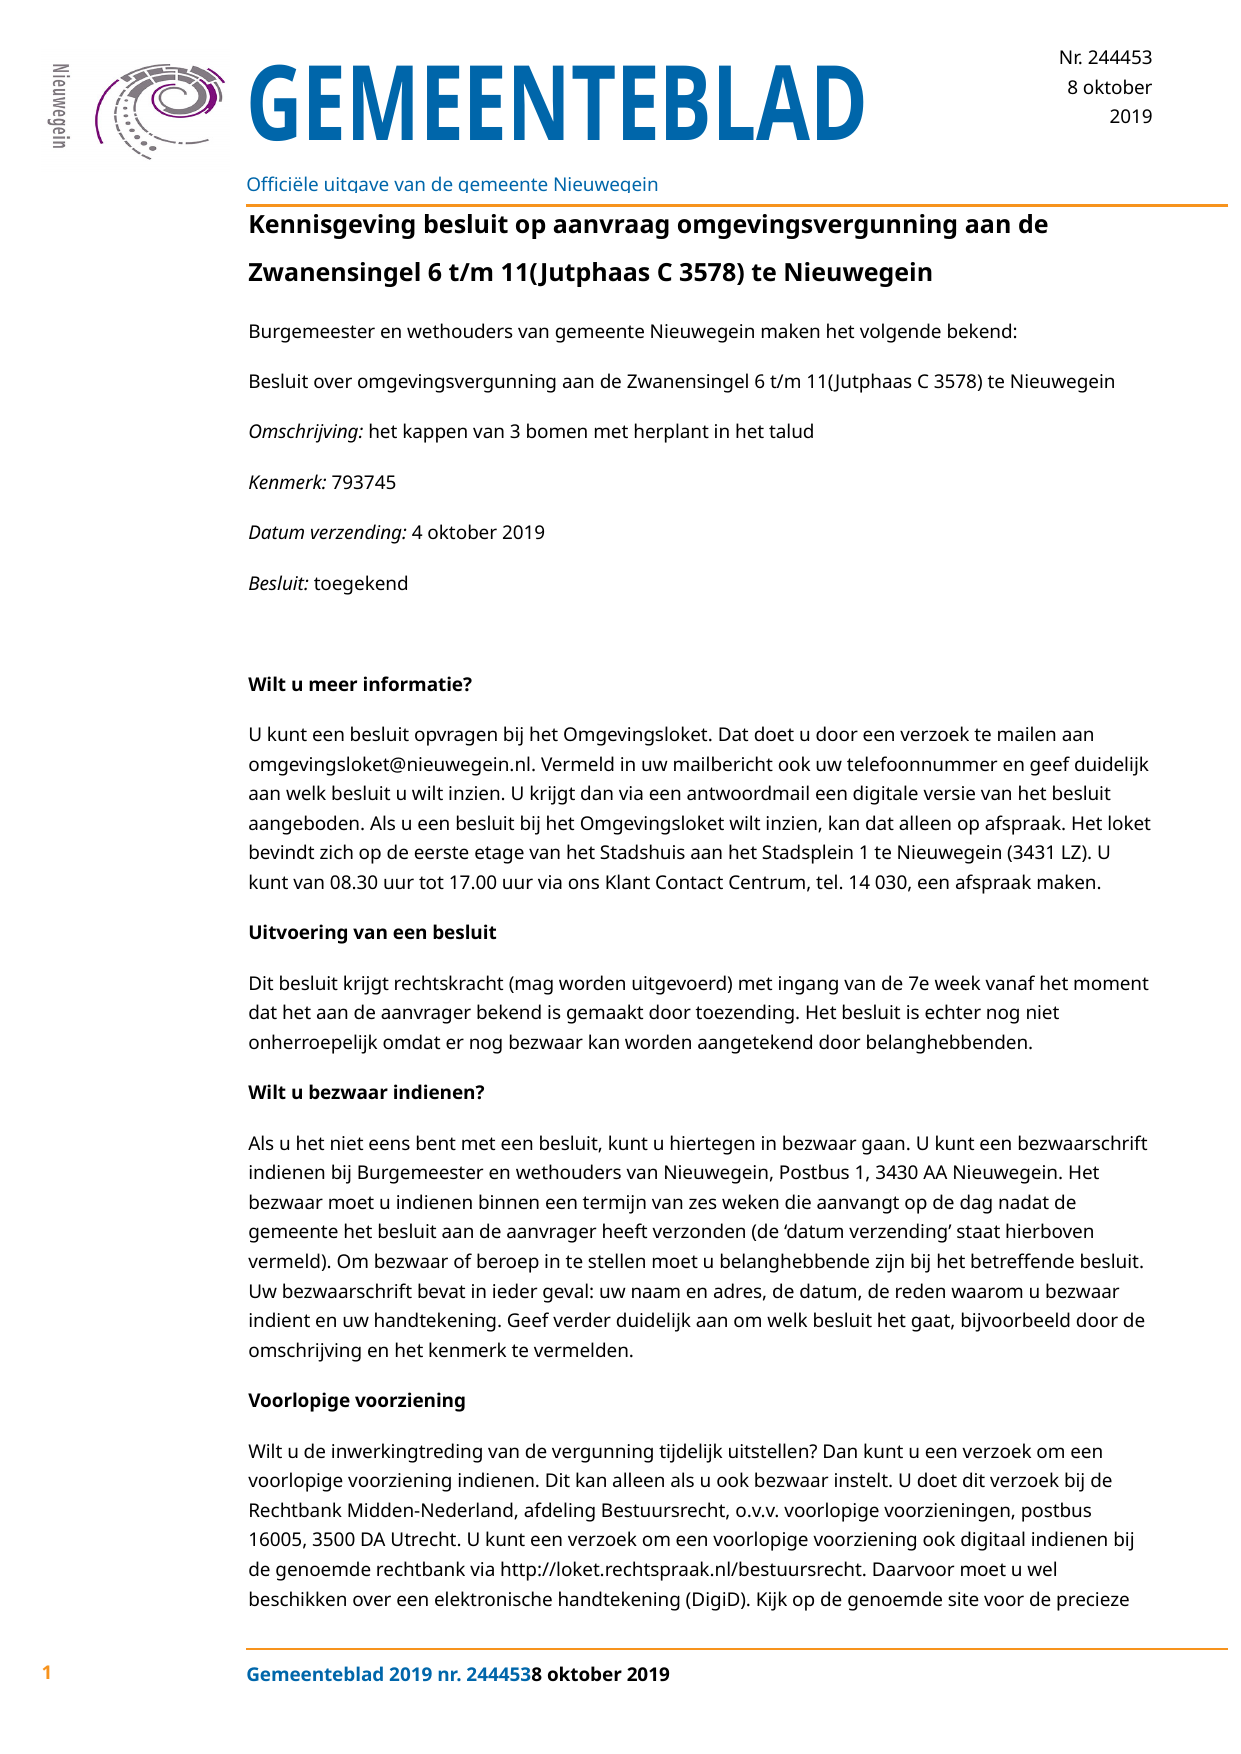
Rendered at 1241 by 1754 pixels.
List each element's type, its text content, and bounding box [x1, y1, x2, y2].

text Datum verzending: 4 oktober 2019 [248, 519, 1152, 545]
text Besluit: toegekend [248, 570, 1152, 596]
text Wilt u de inwerkingtreding van de vergunning tijdelijk uitstellen? Dan kunt u een verzoek om een voorlopige voorziening indienen. Dit kan alleen als u ook bezwaar instelt. U doet dit verzoek bij de Rechtbank Midden-Nederland, afdeling Bestuursrecht, o.v.v. voorlopige voorzieningen, postbus 16005, 3500 DA Utrecht. U kunt een verzoek om een voorlopige voorziening ook digitaal indienen bij de genoemde rechtbank via http://loket.rechtspraak.nl/bestuursrecht. Daarvoor moet u wel beschikken over een elektronische handtekening (DigiD). Kijk op de genoemde site voor de precieze [248, 1438, 1152, 1612]
text Uitvoering van een besluit [248, 919, 1152, 945]
text Besluit over omgevingsvergunning aan de Zwanensingel 6 t/m 11(Jutphaas C 3578) te Nieuwegein [248, 368, 1152, 394]
text Dit besluit krijgt rechtskracht (mag worden uitgevoerd) met ingang van de 7e week vanaf het moment dat het aan de aanvrager bekend is gemaakt door toezending. Het besluit is echter nog niet onherroepelijk omdat er nog bezwaar kan worden aangetekend door belanghebbenden. [248, 970, 1152, 1055]
text Burgemeester en wethouders van gemeente Nieuwegein maken het volgende bekend: [248, 318, 1152, 344]
text Kenmerk: 793745 [248, 469, 1152, 495]
text Wilt u bezwaar indienen? [248, 1079, 1152, 1105]
text Omschrijving: het kappen van 3 bomen met herplant in het talud [248, 419, 1152, 444]
text Als u het niet eens bent met een besluit, kunt u hiertegen in bezwaar gaan. U kunt een bezwaarschrift indienen bij Burgemeester en wethouders van Nieuwegein, Postbus 1, 3430 AA Nieuwegein. Het bezwaar moet u indienen binnen een termijn van zes weken die aanvangt op de dag nadat de gemeente het besluit aan de aanvrager heeft verzonden (de ‘datum verzending’ staat hierboven vermeld). Om bezwaar of beroep in te stellen moet u belanghebbende zijn bij het betreffende besluit. Uw bezwaarschrift bevat in ieder geval: uw naam en adres, de datum, de reden waarom u bezwaar indient en uw handtekening. Geef verder duidelijk aan om welk besluit het gaat, bijvoorbeeld door de omschrijving en het kenmerk te vermelden. [248, 1130, 1152, 1363]
text U kunt een besluit opvragen bij het Omgevingsloket. Dat doet u door een verzoek te mailen aan omgevingsloket@nieuwegein.nl. Vermeld in uw mailbericht ook uw telefoonnummer en geef duidelijk aan welk besluit u wilt inzien. U krijgt dan via een antwoordmail een digitale versie van het besluit aangeboden. Als u een besluit bij het Omgevingsloket wilt inzien, kan dat alleen op afspraak. Het loket bevindt zich op de eerste etage van het Stadshuis aan het Stadsplein 1 te Nieuwegein (3431 LZ). U kunt van 08.30 uur tot 17.00 uur via ons Klant Contact Centrum, tel. 14 030, een afspraak maken. [248, 721, 1152, 895]
text Wilt u meer informatie? [248, 671, 1152, 697]
text Voorlopige voorziening [248, 1387, 1152, 1413]
text Kennisgeving besluit op aanvraag omgevingsvergunning aan de Zwanensingel 6 t/m 11(Jutphaas C 3578) te Nieuwegein [248, 207, 1152, 288]
picture [41, 47, 231, 172]
